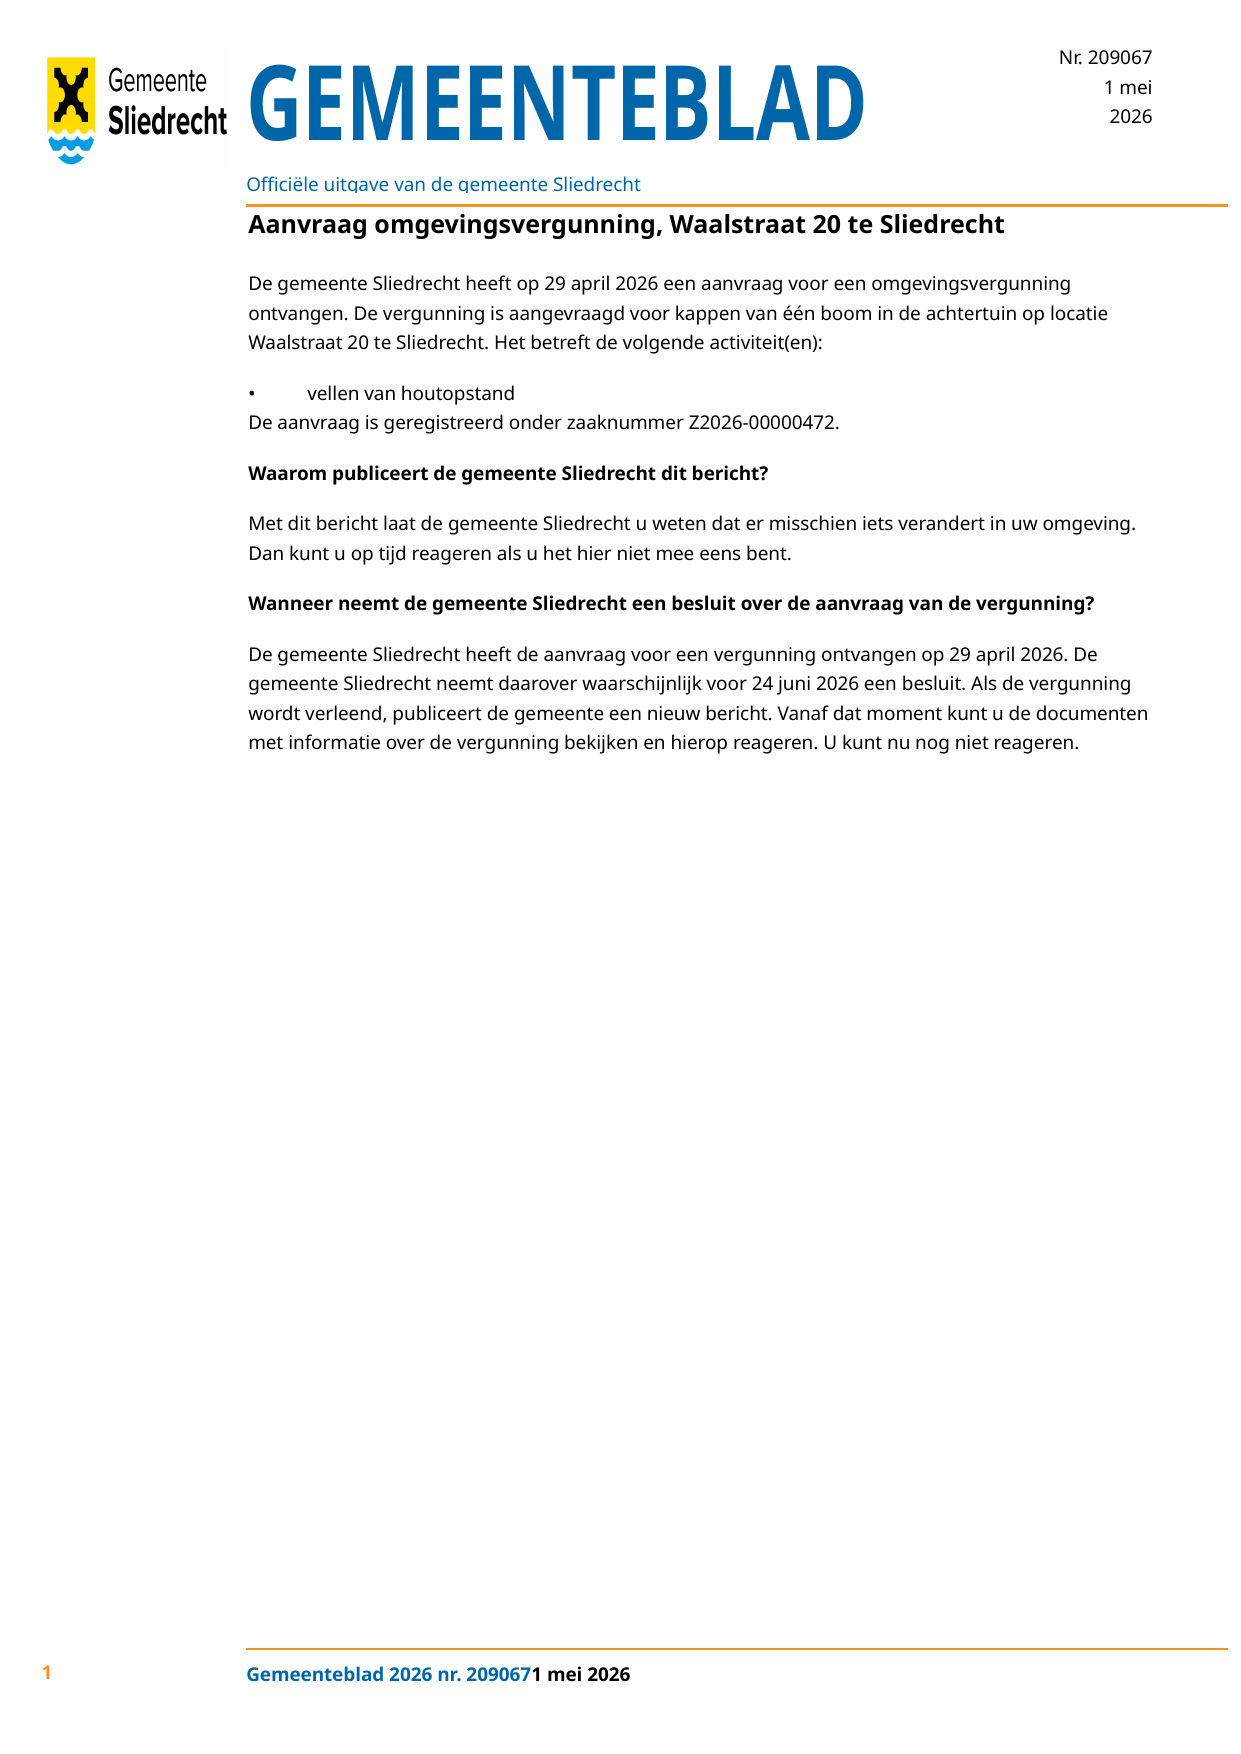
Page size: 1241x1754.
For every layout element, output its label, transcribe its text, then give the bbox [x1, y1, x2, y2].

text Waarom publiceert de gemeente Sliedrecht dit bericht? [248, 460, 1152, 486]
text De gemeente Sliedrecht heeft op 29 april 2026 een aanvraag voor een omgevingsvergunning ontvangen. De vergunning is aangevraagd voor kappen van één boom in de achtertuin op locatie Waalstraat 20 te Sliedrecht. Het betreft de volgende activiteit(en): [248, 270, 1152, 355]
text Aanvraag omgevingsvergunning, Waalstraat 20 te Sliedrecht [248, 207, 1152, 241]
text De aanvraag is geregistreerd onder zaaknummer Z2026-00000472. [248, 409, 1152, 435]
text De gemeente Sliedrecht heeft de aanvraag voor een vergunning ontvangen op 29 april 2026. De gemeente Sliedrecht neemt daarover waarschijnlijk voor 24 juni 2026 een besluit. Als de vergunning wordt verleend, publiceert de gemeente een nieuw bericht. Vanaf dat moment kunt u de documenten met informatie over de vergunning bekijken en hierop reageren. U kunt nu nog niet reageren. [248, 641, 1152, 755]
list vellen van houtopstand [248, 380, 1152, 406]
text Wanneer neemt de gemeente Sliedrecht een besluit over de aanvraag van de vergunning? [248, 590, 1152, 616]
text Met dit bericht laat de gemeente Sliedrecht u weten dat er misschien iets verandert in uw omgeving. Dan kunt u op tijd reageren als u het hier niet mee eens bent. [248, 510, 1152, 566]
picture [41, 47, 231, 172]
